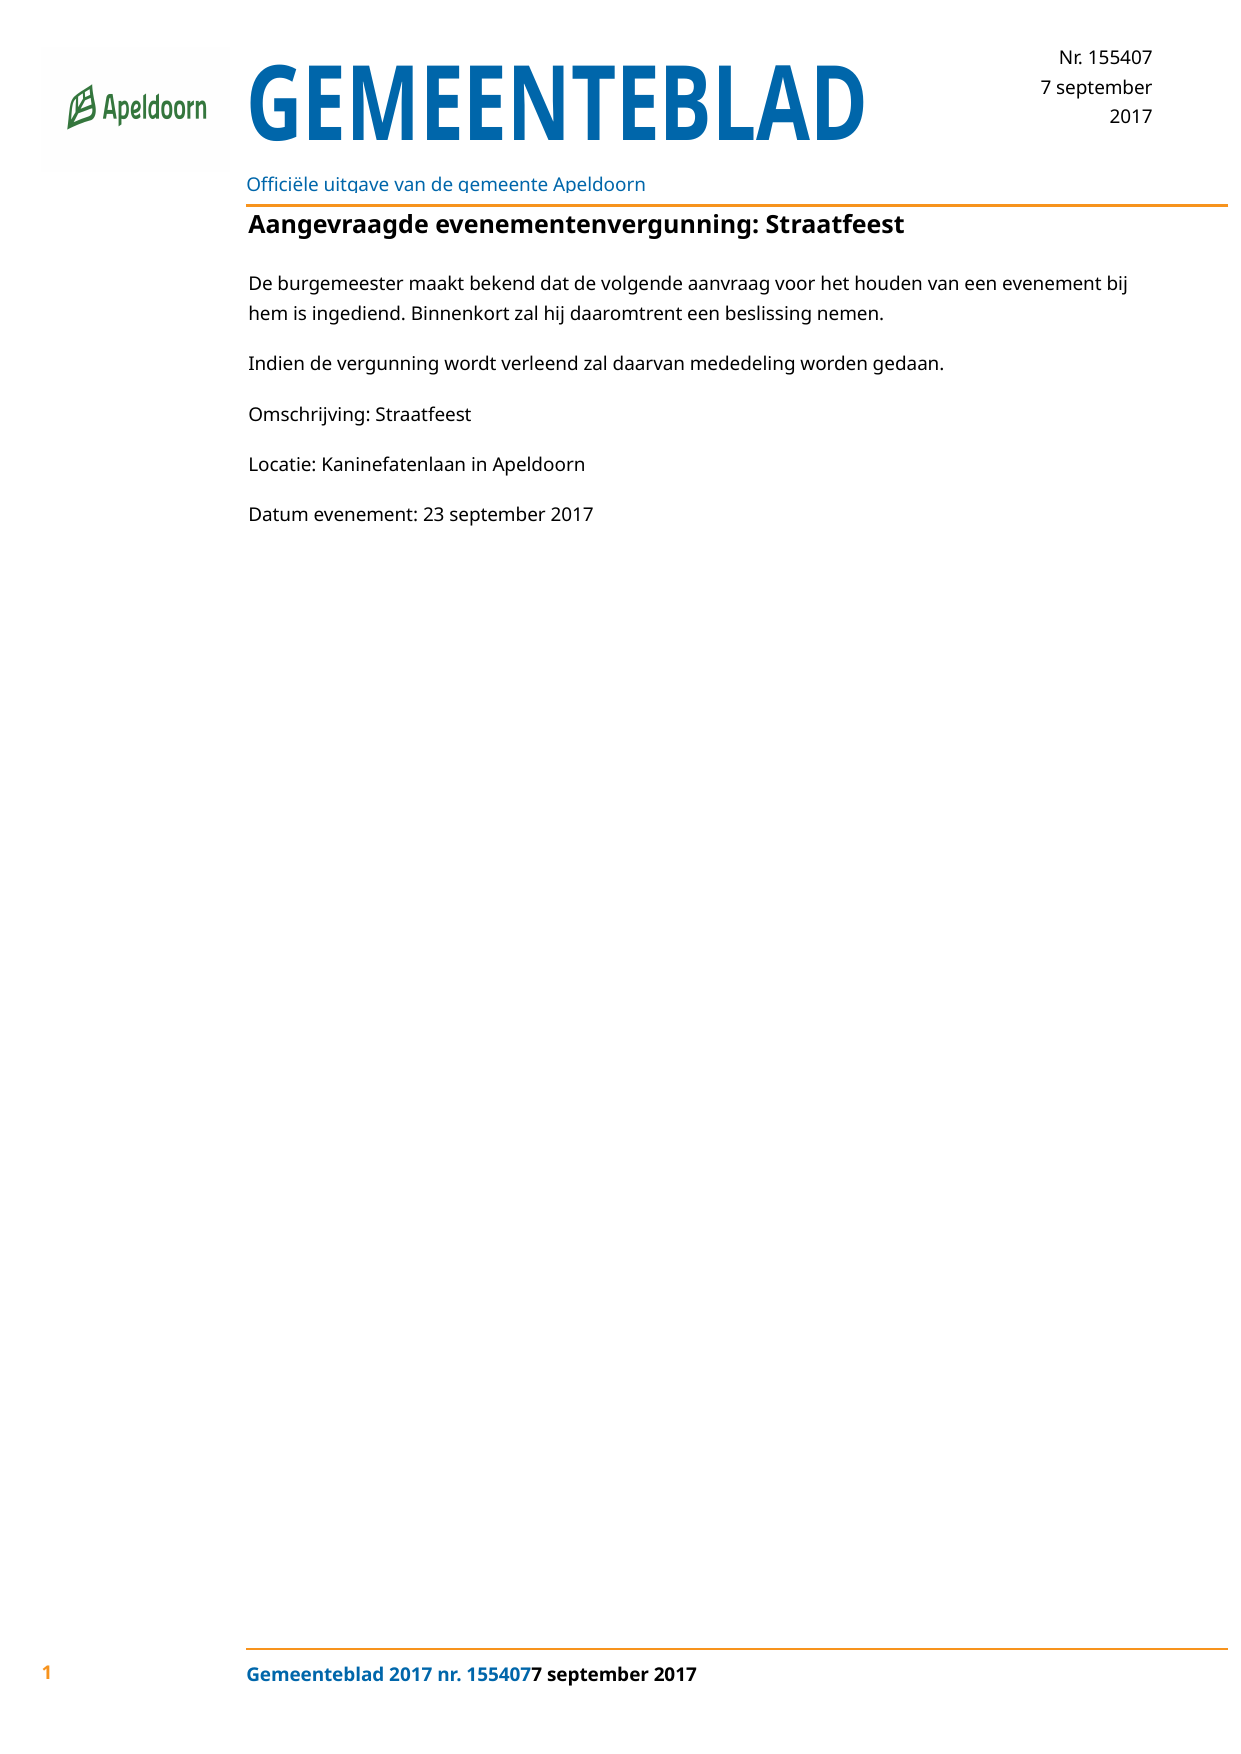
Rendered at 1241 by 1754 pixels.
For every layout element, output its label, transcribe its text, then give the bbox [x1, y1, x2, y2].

text Indien de vergunning wordt verleend zal daarvan mededeling worden gedaan. [248, 350, 1152, 376]
text Datum evenement: 23 september 2017 [248, 502, 1152, 527]
text De burgemeester maakt bekend dat de volgende aanvraag voor het houden van een evenement bij hem is ingediend. Binnenkort zal hij daaromtrent een beslissing nemen. [248, 270, 1152, 326]
text Locatie: Kaninefatenlaan in Apeldoorn [248, 451, 1152, 477]
text Aangevraagde evenementenvergunning: Straatfeest [248, 207, 1152, 241]
picture [41, 47, 231, 172]
text Omschrijving: Straatfeest [248, 401, 1152, 426]
